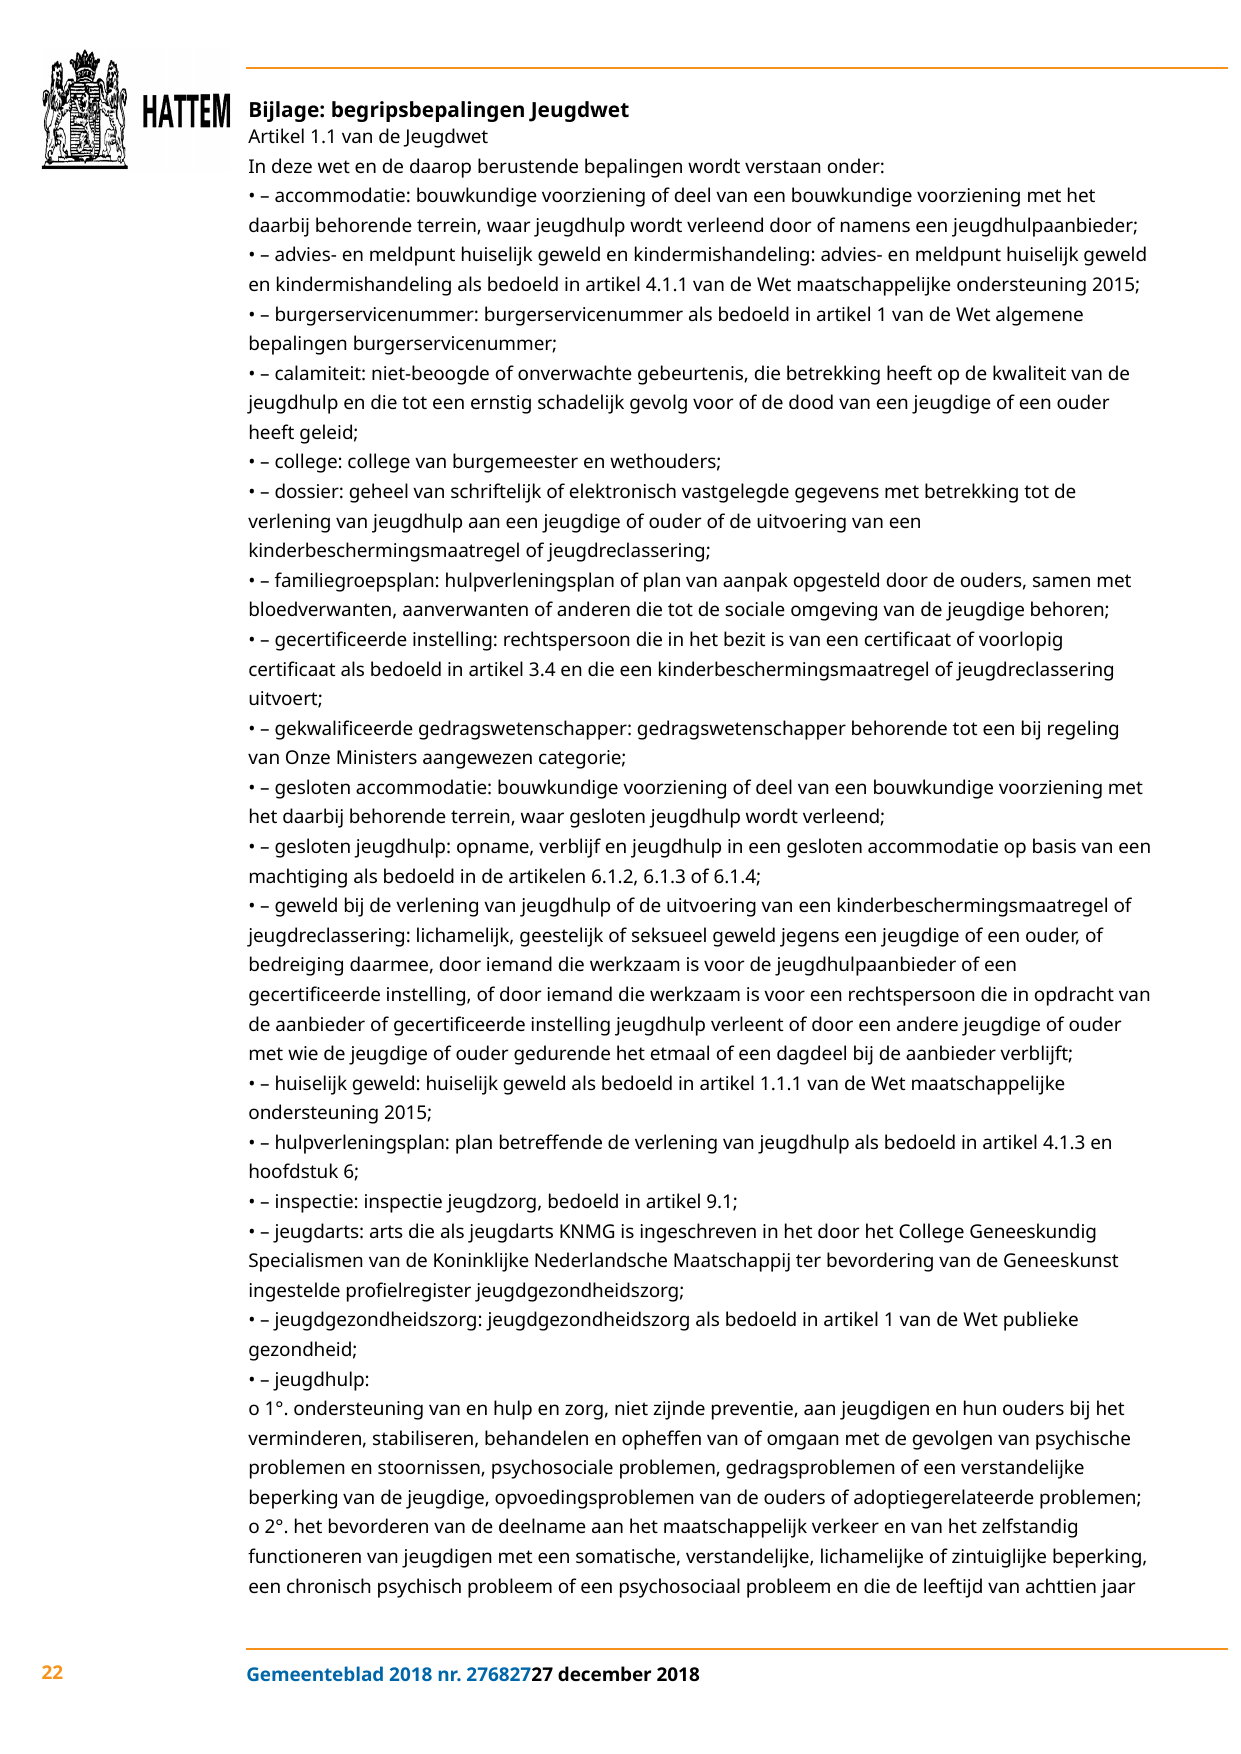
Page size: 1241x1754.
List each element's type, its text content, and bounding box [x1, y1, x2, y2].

text • – jeugdhulp: [248, 1366, 1152, 1392]
text o 2°. het bevorderen van de deelname aan het maatschappelijk verkeer en van het zelfstandig functioneren van jeugdigen met een somatische, verstandelijke, lichamelijke of zintuiglijke beperking, een chronisch psychisch probleem of een psychosociaal probleem en die de leeftijd van achttien jaar [248, 1514, 1152, 1599]
text Bijlage: begripsbepalingen Jeugdwet [248, 95, 1152, 123]
text • – geweld bij de verlening van jeugdhulp of de uitvoering van een kinderbeschermingsmaatregel of jeugdreclassering: lichamelijk, geestelijk of seksueel geweld jegens een jeugdige of een ouder, of bedreiging daarmee, door iemand die werkzaam is voor de jeugdhulpaanbieder of een gecertificeerde instelling, of door iemand die werkzaam is voor een rechtspersoon die in opdracht van de aanbieder of gecertificeerde instelling jeugdhulp verleent of door een andere jeugdige of ouder met wie de jeugdige of ouder gedurende het etmaal of een dagdeel bij de aanbieder verblijft; [248, 892, 1152, 1066]
text • – familiegroepsplan: hulpverleningsplan of plan van aanpak opgesteld door de ouders, samen met bloedverwanten, aanverwanten of anderen die tot de sociale omgeving van de jeugdige behoren; [248, 567, 1152, 622]
text • – jeugdgezondheidszorg: jeugdgezondheidszorg als bedoeld in artikel 1 van de Wet publieke gezondheid; [248, 1307, 1152, 1362]
text Artikel 1.1 van de Jeugdwet [248, 123, 1152, 149]
text o 1°. ondersteuning van en hulp en zorg, niet zijnde preventie, aan jeugdigen en hun ouders bij het verminderen, stabiliseren, behandelen en opheffen van of omgaan met de gevolgen van psychische problemen en stoornissen, psychosociale problemen, gedragsproblemen of een verstandelijke beperking van de jeugdige, opvoedingsproblemen van de ouders of adoptiegerelateerde problemen; [248, 1395, 1152, 1510]
text • – dossier: geheel van schriftelijk of elektronisch vastgelegde gegevens met betrekking tot de verlening van jeugdhulp aan een jeugdige of ouder of de uitvoering van een kinderbeschermingsmaatregel of jeugdreclassering; [248, 478, 1152, 563]
text • – burgerservicenummer: burgerservicenummer als bedoeld in artikel 1 van de Wet algemene bepalingen burgerservicenummer; [248, 301, 1152, 356]
picture [41, 47, 231, 172]
text • – accommodatie: bouwkundige voorziening of deel van een bouwkundige voorziening met het daarbij behorende terrein, waar jeugdhulp wordt verleend door of namens een jeugdhulpaanbieder; [248, 182, 1152, 238]
text • – gesloten jeugdhulp: opname, verblijf en jeugdhulp in een gesloten accommodatie op basis van een machtiging als bedoeld in de artikelen 6.1.2, 6.1.3 of 6.1.4; [248, 833, 1152, 889]
text • – college: college van burgemeester en wethouders; [248, 449, 1152, 474]
text • – gesloten accommodatie: bouwkundige voorziening of deel van een bouwkundige voorziening met het daarbij behorende terrein, waar gesloten jeugdhulp wordt verleend; [248, 774, 1152, 829]
text • – calamiteit: niet-beoogde of onverwachte gebeurtenis, die betrekking heeft op de kwaliteit van de jeugdhulp en die tot een ernstig schadelijk gevolg voor of de dood van een jeugdige of een ouder heeft geleid; [248, 360, 1152, 445]
text • – gecertificeerde instelling: rechtspersoon die in het bezit is van een certificaat of voorlopig certificaat als bedoeld in artikel 3.4 en die een kinderbeschermingsmaatregel of jeugdreclassering uitvoert; [248, 626, 1152, 711]
text • – hulpverleningsplan: plan betreffende de verlening van jeugdhulp als bedoeld in artikel 4.1.3 en hoofdstuk 6; [248, 1129, 1152, 1184]
text • – huiselijk geweld: huiselijk geweld als bedoeld in artikel 1.1.1 van de Wet maatschappelijke ondersteuning 2015; [248, 1070, 1152, 1125]
text In deze wet en de daarop berustende bepalingen wordt verstaan onder: [248, 153, 1152, 179]
text • – jeugdarts: arts die als jeugdarts KNMG is ingeschreven in het door het College Geneeskundig Specialismen van de Koninklijke Nederlandsche Maatschappij ter bevordering van de Geneeskunst ingestelde profielregister jeugdgezondheidszorg; [248, 1218, 1152, 1303]
text • – gekwalificeerde gedragswetenschapper: gedragswetenschapper behorende tot een bij regeling van Onze Ministers aangewezen categorie; [248, 715, 1152, 770]
text • – inspectie: inspectie jeugdzorg, bedoeld in artikel 9.1; [248, 1188, 1152, 1214]
text • – advies- en meldpunt huiselijk geweld en kindermishandeling: advies- en meldpunt huiselijk geweld en kindermishandeling als bedoeld in artikel 4.1.1 van de Wet maatschappelijke ondersteuning 2015; [248, 242, 1152, 297]
